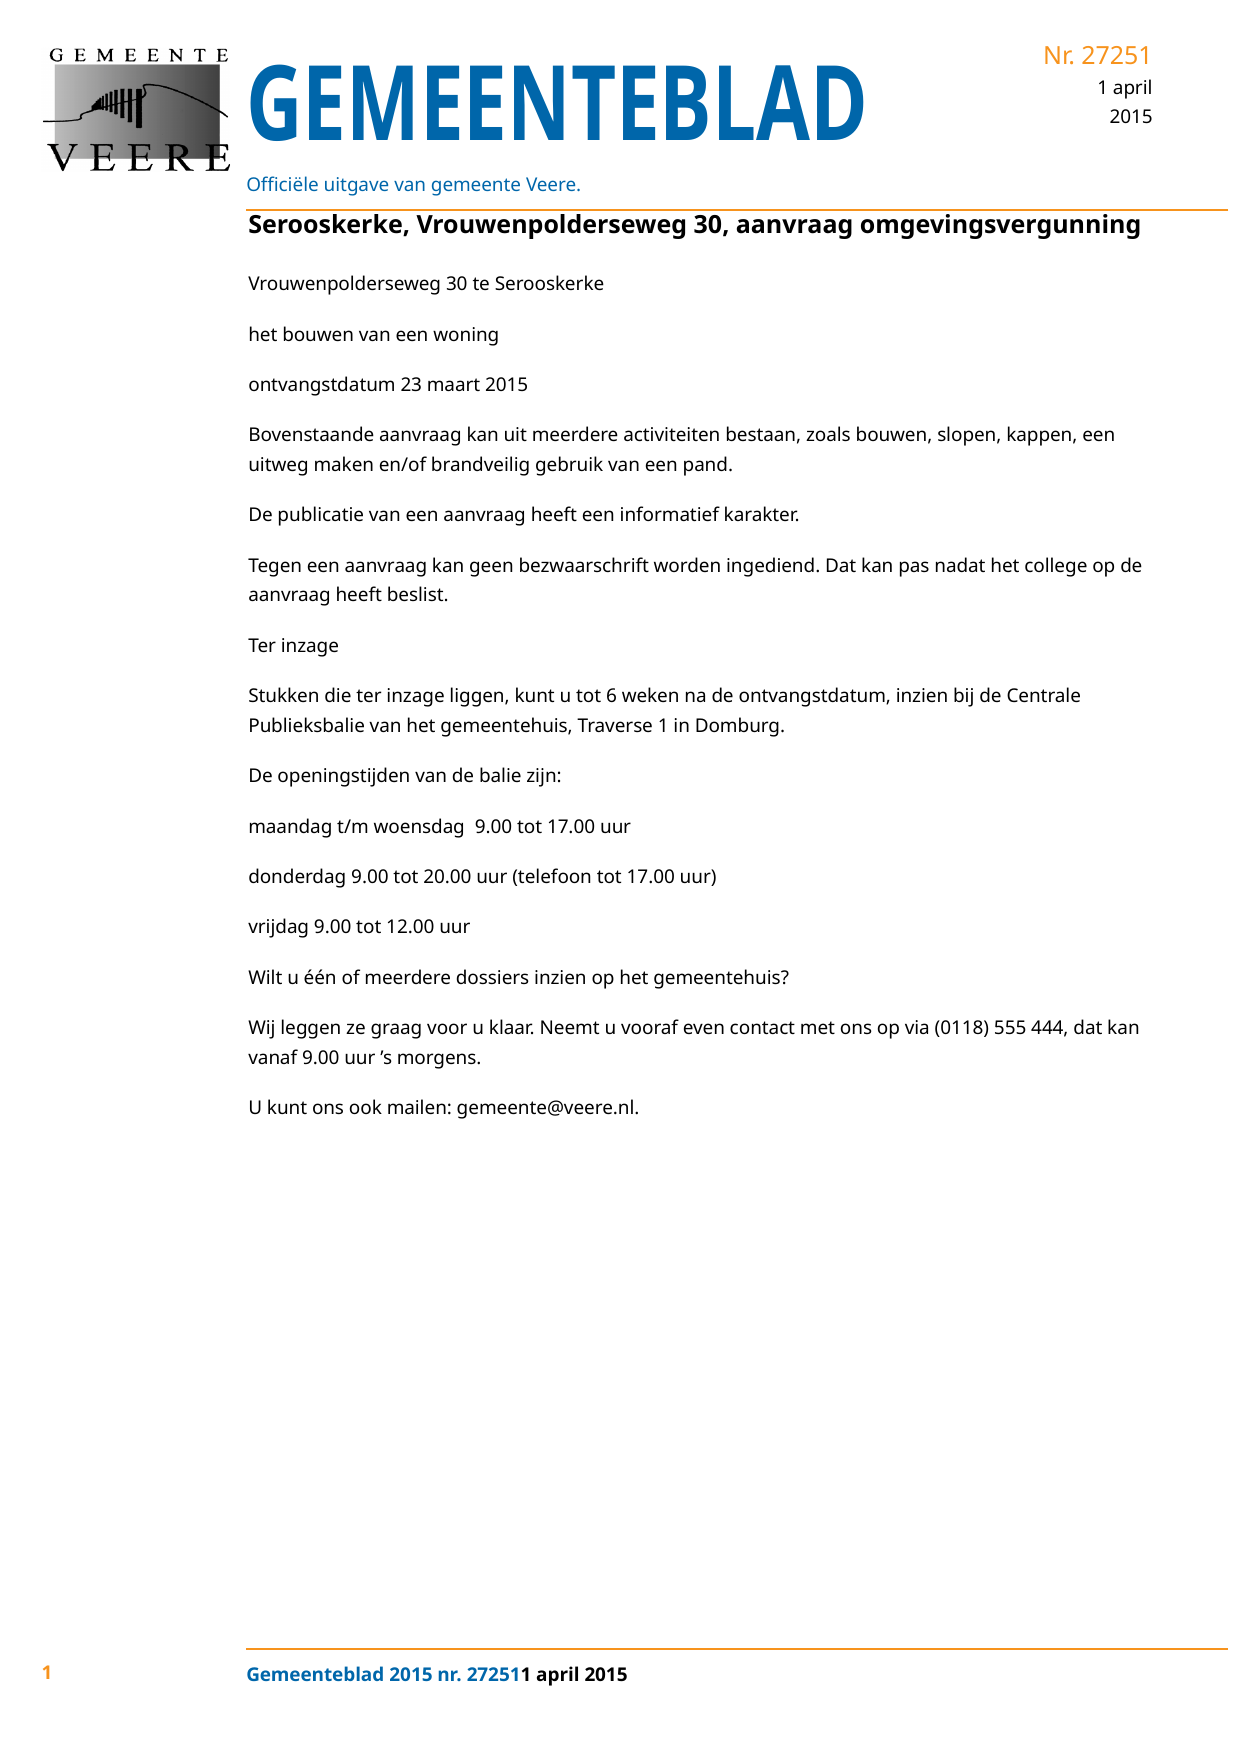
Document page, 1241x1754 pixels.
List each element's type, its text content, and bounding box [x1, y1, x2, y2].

text De openingstijden van de balie zijn: [248, 762, 1152, 788]
picture [41, 47, 231, 172]
text Bovenstaande aanvraag kan uit meerdere activiteiten bestaan, zoals bouwen, slopen, kappen, een uitweg maken en/of brandveilig gebruik van een pand. [248, 422, 1152, 477]
text het bouwen van een woning [248, 321, 1152, 346]
text Stukken die ter inzage liggen, kunt u tot 6 weken na de ontvangstdatum, inzien bij de Centrale Publieksbalie van het gemeentehuis, Traverse 1 in Domburg. [248, 682, 1152, 738]
text Ter inzage [248, 632, 1152, 658]
text Serooskerke, Vrouwenpolderseweg 30, aanvraag omgevingsvergunning [248, 211, 1152, 241]
text Wij leggen ze graag voor u klaar. Neemt u vooraf even contact met ons op via (0118) 555 444, dat kan vanaf 9.00 uur ’s morgens. [248, 1014, 1152, 1070]
text Wilt u één of meerdere dossiers inzien op het gemeentehuis? [248, 964, 1152, 990]
text ontvangstdatum 23 maart 2015 [248, 371, 1152, 397]
text De publicatie van een aanvraag heeft een informatief karakter. [248, 502, 1152, 527]
text maandag t/m woensdag 9.00 tot 17.00 uur [248, 813, 1152, 838]
text Vrouwenpolderseweg 30 te Serooskerke [248, 270, 1152, 296]
text vrijdag 9.00 tot 12.00 uur [248, 914, 1152, 939]
text donderdag 9.00 tot 20.00 uur (telefoon tot 17.00 uur) [248, 863, 1152, 889]
text Tegen een aanvraag kan geen bezwaarschrift worden ingediend. Dat kan pas nadat het college op de aanvraag heeft beslist. [248, 552, 1152, 607]
text U kunt ons ook mailen: gemeente@veere.nl. [248, 1094, 1152, 1120]
